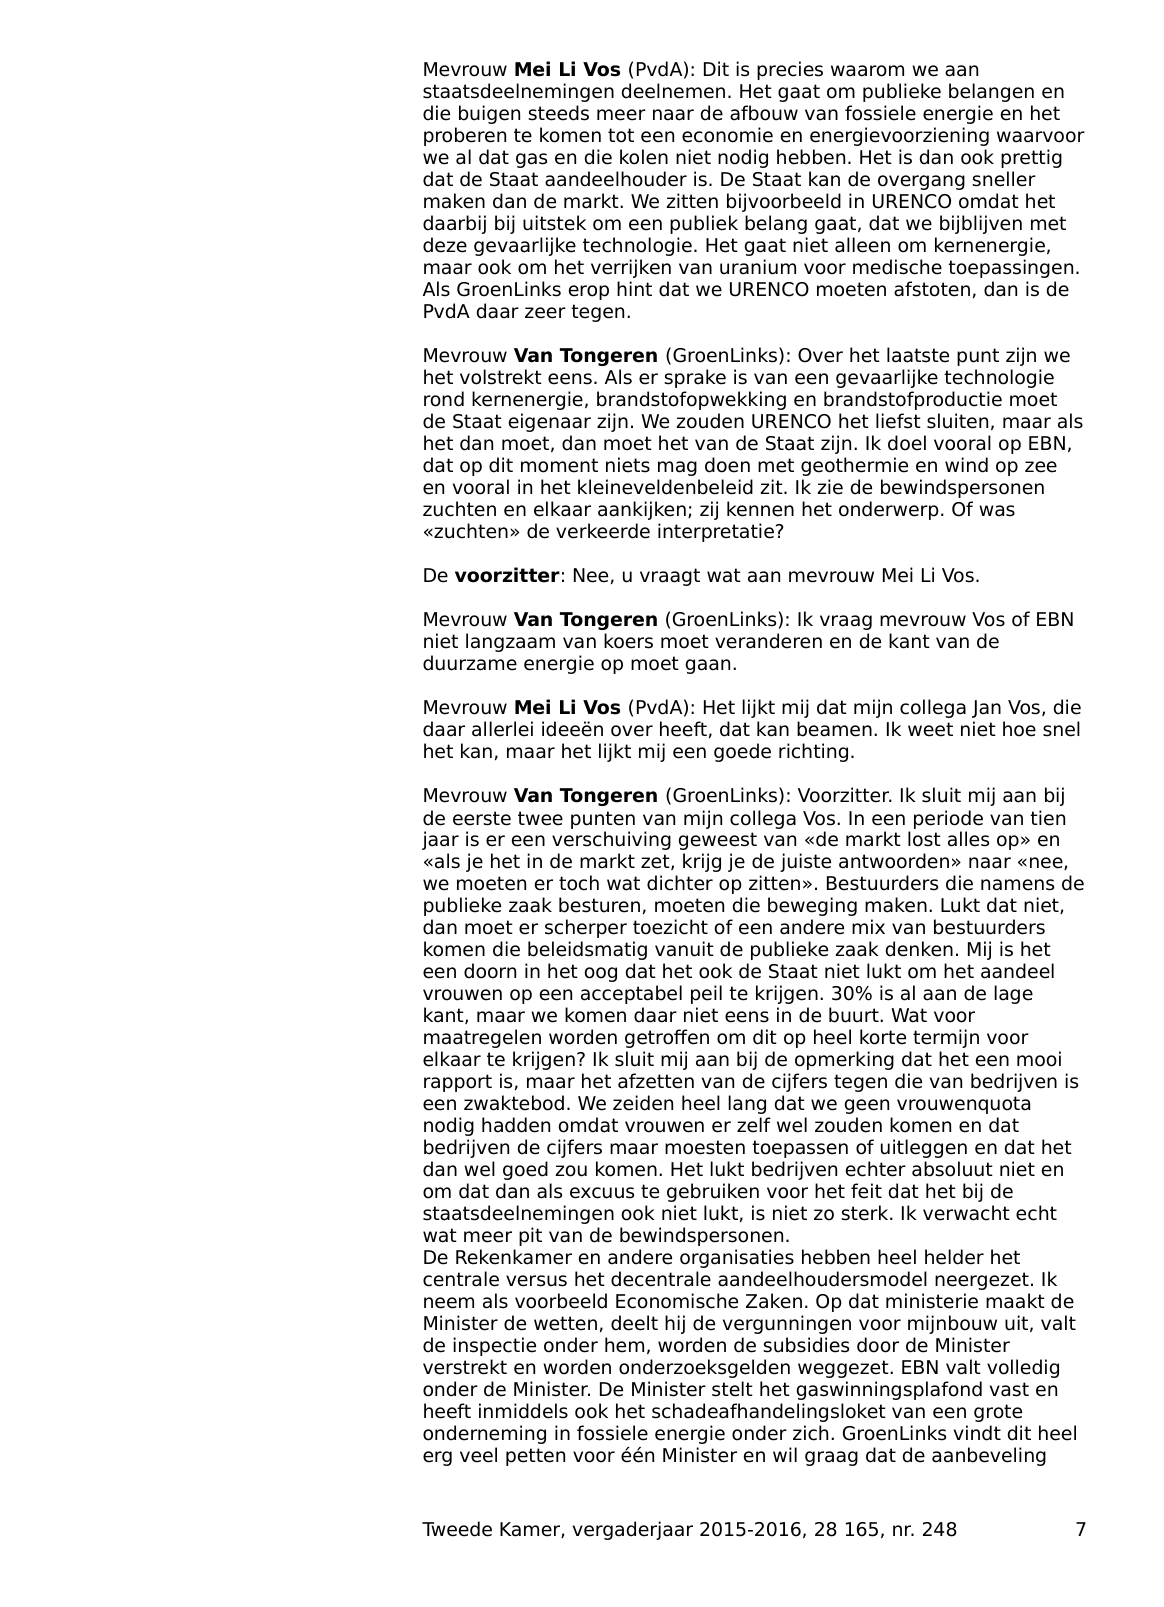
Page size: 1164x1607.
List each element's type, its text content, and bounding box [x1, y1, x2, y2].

text Mevrouw Van Tongeren (GroenLinks): Voorzitter. Ik sluit mij aan bij de eerste twee punten van mijn collega Vos. In een periode van tien jaar is er een verschuiving geweest van «de markt lost alles op» en «als je het in de markt zet, krijg je de juiste antwoorden» naar «nee, we moeten er toch wat dichter op zitten». Bestuurders die namens de publieke zaak besturen, moeten die beweging maken. Lukt dat niet, dan moet er scherper toezicht of een andere mix van bestuurders komen die beleidsmatig vanuit de publieke zaak denken. Mij is het een doorn in het oog dat het ook de Staat niet lukt om het aandeel vrouwen op een acceptabel peil te krijgen. 30% is al aan de lage kant, maar we komen daar niet eens in de buurt. Wat voor maatregelen worden getroffen om dit op heel korte termijn voor elkaar te krijgen? Ik sluit mij aan bij de opmerking dat het een mooi rapport is, maar het afzetten van de cijfers tegen die van bedrijven is een zwaktebod. We zeiden heel lang dat we geen vrouwenquota nodig hadden omdat vrouwen er zelf wel zouden komen en dat bedrijven de cijfers maar moesten toepassen of uitleggen en dat het dan wel goed zou komen. Het lukt bedrijven echter absoluut niet en om dat dan als excuus te gebruiken voor het feit dat het bij de staatsdeelnemingen ook niet lukt, is niet zo sterk. Ik verwacht echt wat meer pit van de bewindspersonen. [422, 785, 1087, 1247]
text Mevrouw Van Tongeren (GroenLinks): Over het laatste punt zijn we het volstrekt eens. Als er sprake is van een gevaarlijke technologie rond kernenergie, brandstofopwekking en brandstofproductie moet de Staat eigenaar zijn. We zouden URENCO het liefst sluiten, maar als het dan moet, dan moet het van de Staat zijn. Ik doel vooral op EBN, dat op dit moment niets mag doen met geothermie en wind op zee en vooral in het kleineveldenbeleid zit. Ik zie de bewindspersonen zuchten en elkaar aankijken; zij kennen het onderwerp. Of was «zuchten» de verkeerde interpretatie? [422, 345, 1087, 543]
text Mevrouw Mei Li Vos (PvdA): Dit is precies waarom we aan staatsdeelnemingen deelnemen. Het gaat om publieke belangen en die buigen steeds meer naar de afbouw van fossiele energie en het proberen te komen tot een economie en energievoorziening waarvoor we al dat gas en die kolen niet nodig hebben. Het is dan ook prettig dat de Staat aandeelhouder is. De Staat kan de overgang sneller maken dan de markt. We zitten bijvoorbeeld in URENCO omdat het daarbij bij uitstek om een publiek belang gaat, dat we bijblijven met deze gevaarlijke technologie. Het gaat niet alleen om kernenergie, maar ook om het verrijken van uranium voor medische toepassingen. Als GroenLinks erop hint dat we URENCO moeten afstoten, dan is de PvdA daar zeer tegen. [422, 59, 1087, 323]
text De voorzitter: Nee, u vraagt wat aan mevrouw Mei Li Vos. [422, 565, 1087, 587]
text Mevrouw Van Tongeren (GroenLinks): Ik vraag mevrouw Vos of EBN niet langzaam van koers moet veranderen en de kant van de duurzame energie op moet gaan. [422, 609, 1087, 675]
text De Rekenkamer en andere organisaties hebben heel helder het centrale versus het decentrale aandeelhoudersmodel neergezet. Ik neem als voorbeeld Economische Zaken. Op dat ministerie maakt de Minister de wetten, deelt hij de vergunningen voor mijnbouw uit, valt de inspectie onder hem, worden de subsidies door de Minister verstrekt en worden onderzoeksgelden weggezet. EBN valt volledig onder de Minister. De Minister stelt het gaswinningsplafond vast en heeft inmiddels ook het schadeafhandelingsloket van een grote onderneming in fossiele energie onder zich. GroenLinks vindt dit heel erg veel petten voor één Minister en wil graag dat de aanbeveling [422, 1247, 1087, 1467]
text Mevrouw Mei Li Vos (PvdA): Het lijkt mij dat mijn collega Jan Vos, die daar allerlei ideeën over heeft, dat kan beamen. Ik weet niet hoe snel het kan, maar het lijkt mij een goede richting. [422, 697, 1087, 763]
